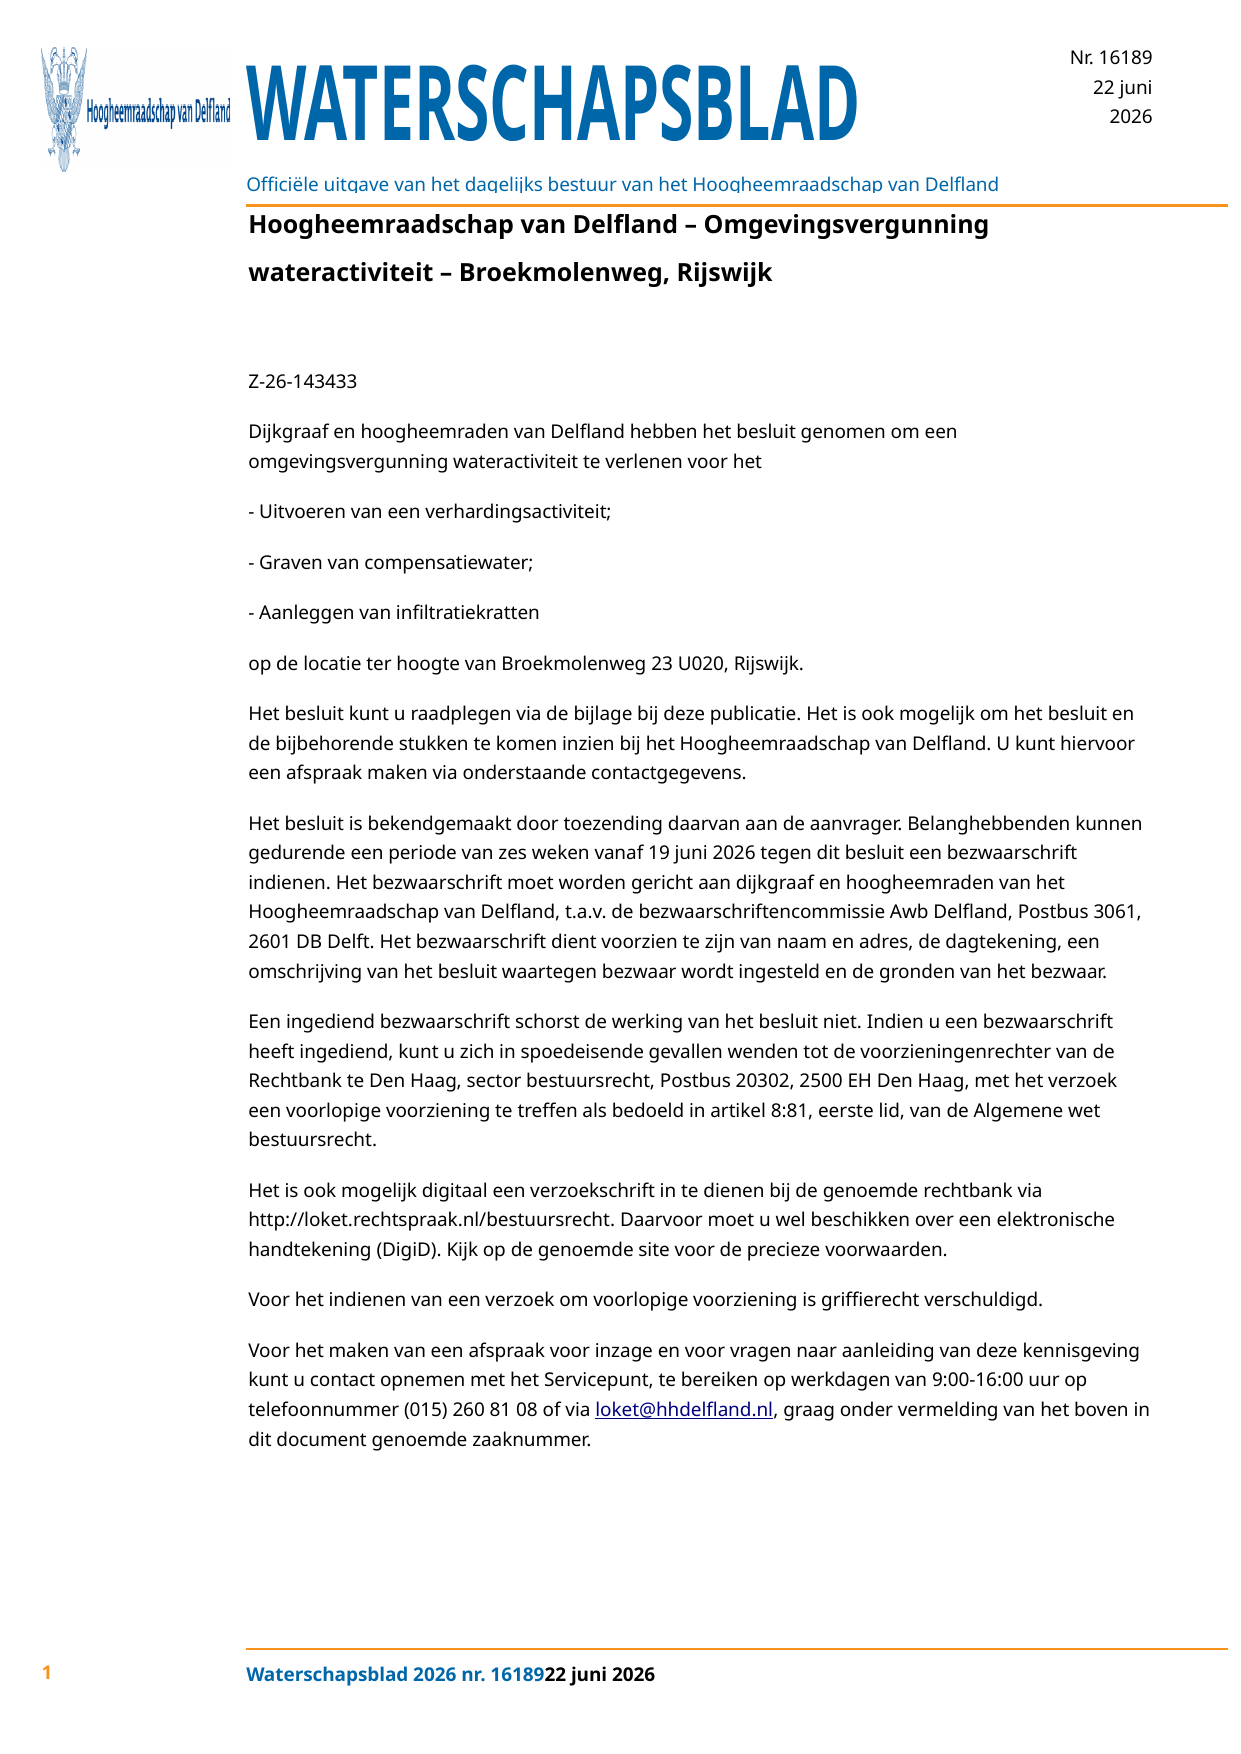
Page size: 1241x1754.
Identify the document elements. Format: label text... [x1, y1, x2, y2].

text Hoogheemraadschap van Delfland – Omgevingsvergunning wateractiviteit – Broekmolenweg, Rijswijk [248, 207, 1152, 288]
text Z-26-143433 [248, 368, 1152, 394]
text Het besluit is bekendgemaakt door toezending daarvan aan de aanvrager. Belanghebbenden kunnen gedurende een periode van zes weken vanaf 19 juni 2026 tegen dit besluit een bezwaarschrift indienen. Het bezwaarschrift moet worden gericht aan dijkgraaf en hoogheemraden van het Hoogheemraadschap van Delfland, t.a.v. de bezwaarschriftencommissie Awb Delfland, Postbus 3061, 2601 DB Delft. Het bezwaarschrift dient voorzien te zijn van naam en adres, de dagtekening, een omschrijving van het besluit waartegen bezwaar wordt ingesteld en de gronden van het bezwaar. [248, 810, 1152, 984]
text Voor het indienen van een verzoek om voorlopige voorziening is griffierecht verschuldigd. [248, 1287, 1152, 1312]
text Een ingediend bezwaarschrift schorst de werking van het besluit niet. Indien u een bezwaarschrift heeft ingediend, kunt u zich in spoedeisende gevallen wenden tot de voorzieningenrechter van de Rechtbank te Den Haag, sector bestuursrecht, Postbus 20302, 2500 EH Den Haag, met het verzoek een voorlopige voorziening te treffen als bedoeld in artikel 8:81, eerste lid, van de Algemene wet bestuursrecht. [248, 1008, 1152, 1152]
text op de locatie ter hoogte van Broekmolenweg 23 U020, Rijswijk. [248, 650, 1152, 676]
text Dijkgraaf en hoogheemraden van Delfland hebben het besluit genomen om een omgevingsvergunning wateractiviteit te verlenen voor het [248, 419, 1152, 474]
text - Uitvoeren van een verhardingsactiviteit; [248, 499, 1152, 524]
text - Aanleggen van infiltratiekratten [248, 599, 1152, 625]
text Voor het maken van een afspraak voor inzage en voor vragen naar aanleiding van deze kennisgeving kunt u contact opnemen met het Servicepunt, te bereiken op werkdagen van 9:00-16:00 uur op telefoonnummer (015) 260 81 08 of via loket@hhdelfland.nl, graag onder vermelding van het boven in dit document genoemde zaaknummer. [248, 1337, 1152, 1452]
picture [41, 47, 231, 172]
text Het besluit kunt u raadplegen via de bijlage bij deze publicatie. Het is ook mogelijk om het besluit en de bijbehorende stukken te komen inzien bij het Hoogheemraadschap van Delfland. U kunt hiervoor een afspraak maken via onderstaande contactgegevens. [248, 700, 1152, 785]
text Het is ook mogelijk digitaal een verzoekschrift in te dienen bij de genoemde rechtbank via http://loket.rechtspraak.nl/bestuursrecht. Daarvoor moet u wel beschikken over een elektronische handtekening (DigiD). Kijk op de genoemde site voor de precieze voorwaarden. [248, 1177, 1152, 1262]
text - Graven van compensatiewater; [248, 549, 1152, 575]
